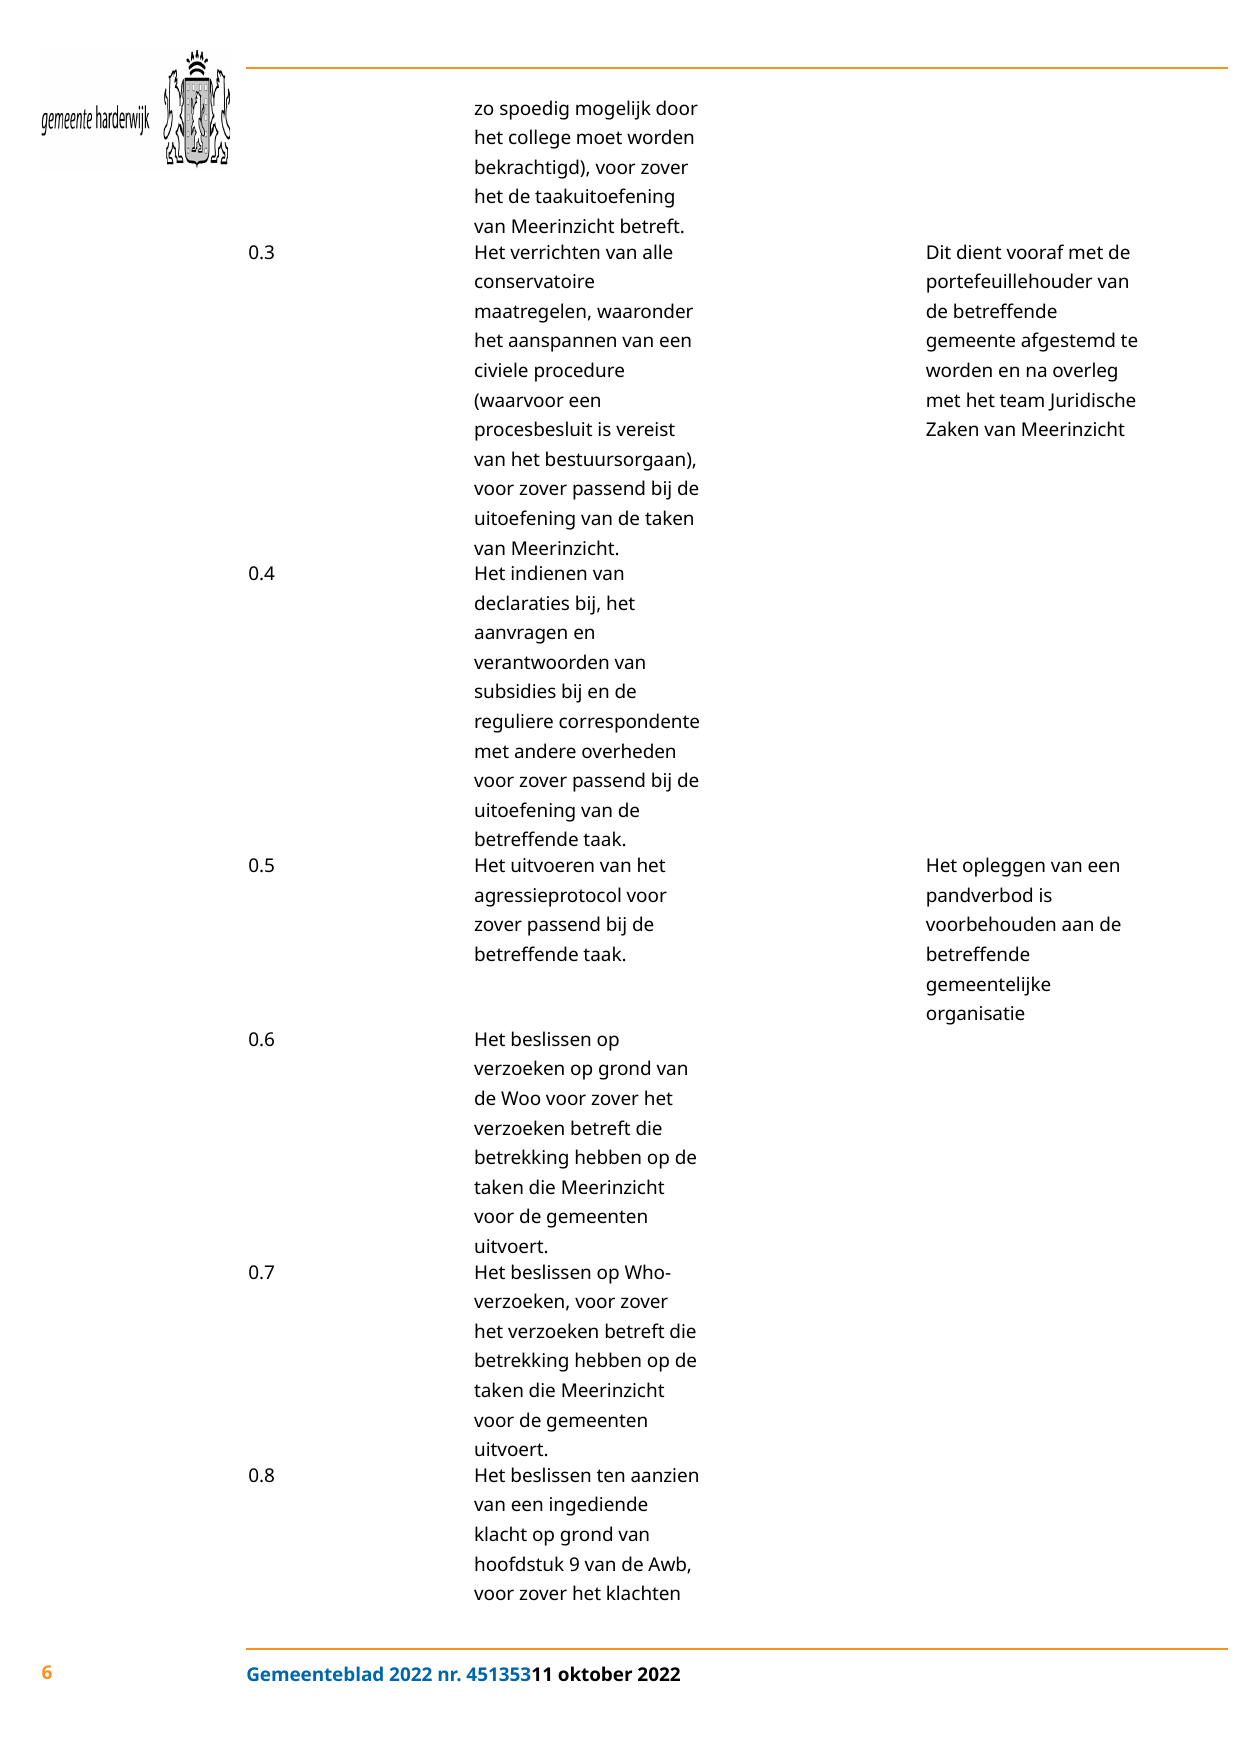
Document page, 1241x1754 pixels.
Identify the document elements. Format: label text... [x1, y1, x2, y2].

picture [41, 47, 231, 172]
table_cell [248, 95, 474, 239]
table_cell 0.8 [248, 1462, 474, 1606]
table_cell Het opleggen van een pandverbod is voorbehouden aan de betreffende gemeentelijke organisatie [926, 853, 1152, 1026]
table_cell 0.6 [248, 1026, 474, 1259]
table_cell Het indienen van declaraties bij, het aanvragen en verantwoorden van subsidies bij en de reguliere correspondente met andere overheden voor zover passend bij de uitoefening van de betreffende taak. [474, 560, 700, 852]
table_cell [700, 1259, 926, 1462]
table_cell [700, 560, 926, 852]
table_cell Het beslissen op Who-verzoeken, voor zover het verzoeken betreft die betrekking hebben op de taken die Meerinzicht voor de gemeenten uitvoert. [474, 1259, 700, 1462]
table_cell Het beslissen ten aanzien van een ingediende klacht op grond van hoofdstuk 9 van de Awb, voor zover het klachten [474, 1462, 700, 1606]
table_cell zo spoedig mogelijk door het college moet worden bekrachtigd), voor zover het de taakuitoefening van Meerinzicht betreft. [474, 95, 700, 239]
table_cell 0.4 [248, 560, 474, 852]
table_cell [700, 239, 926, 560]
table_cell 0.5 [248, 853, 474, 1026]
table_cell [926, 1462, 1152, 1606]
table_cell Het uitvoeren van het agressieprotocol voor zover passend bij de betreffende taak. [474, 853, 700, 1026]
table_cell [700, 853, 926, 1026]
table_cell [926, 1259, 1152, 1462]
table_cell 0.7 [248, 1259, 474, 1462]
table_cell Het verrichten van alle conservatoire maatregelen, waaronder het aanspannen van een civiele procedure (waarvoor een procesbesluit is vereist van het bestuursorgaan), voor zover passend bij de uitoefening van de taken van Meerinzicht. [474, 239, 700, 560]
table_cell [700, 1462, 926, 1606]
table_cell 0.3 [248, 239, 474, 560]
table_cell Het beslissen op verzoeken op grond van de Woo voor zover het verzoeken betreft die betrekking hebben op de taken die Meerinzicht voor de gemeenten uitvoert. [474, 1026, 700, 1259]
table_cell [926, 1026, 1152, 1259]
table_cell [700, 1026, 926, 1259]
table_cell Dit dient vooraf met de portefeuillehouder van de betreffende gemeente afgestemd te worden en na overleg met het team Juridische Zaken van Meerinzicht [926, 239, 1152, 560]
table_cell [926, 95, 1152, 239]
table_cell [926, 560, 1152, 852]
table_cell [700, 95, 926, 239]
